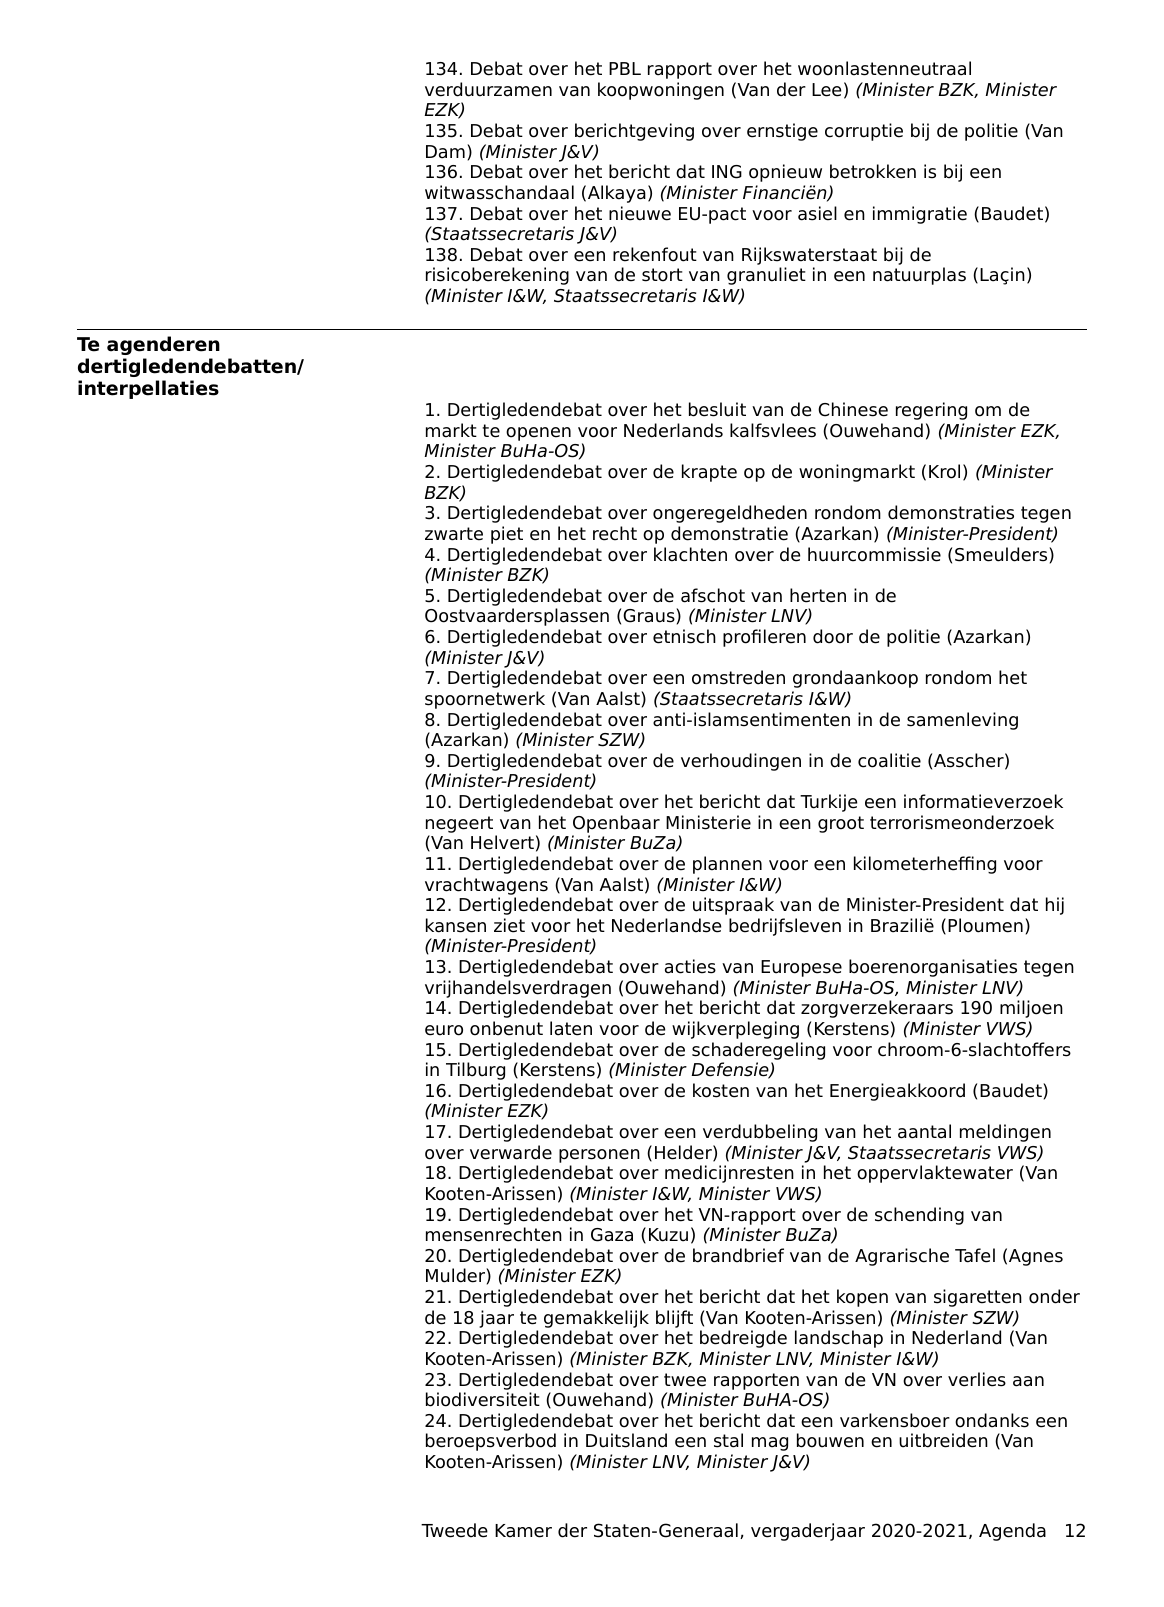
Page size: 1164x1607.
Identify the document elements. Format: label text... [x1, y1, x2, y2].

table_cell [77, 245, 401, 307]
table_cell [77, 1040, 401, 1081]
table_cell [401, 586, 418, 627]
table_cell [401, 895, 418, 957]
table_cell [401, 1411, 418, 1473]
table_cell [401, 998, 418, 1039]
table_cell [401, 1205, 418, 1246]
table_cell [77, 400, 401, 462]
table_cell [77, 751, 401, 792]
table_cell [77, 1411, 401, 1473]
table_cell [401, 957, 418, 998]
table_cell 7. Dertigledendebat over een omstreden grondaankoop rondom het spoornetwerk (Van Aalst) (Staatssecretaris I&W) [418, 668, 1087, 709]
table_cell [401, 400, 418, 462]
table_cell 14. Dertigledendebat over het bericht dat zorgverzekeraars 190 miljoen euro onbenut laten voor de wijkverpleging (Kerstens) (Minister VWS) [418, 998, 1087, 1039]
table_cell [77, 545, 401, 586]
table_cell [77, 1287, 401, 1328]
table_cell [77, 1163, 401, 1204]
table_cell 17. Dertigledendebat over een verdubbeling van het aantal meldingen over verwarde personen (Helder) (Minister J&V, Staatssecretaris VWS) [418, 1122, 1087, 1163]
table_cell [401, 245, 418, 307]
table_cell 20. Dertigledendebat over de brandbrief van de Agrarische Tafel (Agnes Mulder) (Minister EZK) [418, 1246, 1087, 1287]
table_cell [401, 751, 418, 792]
table_cell 138. Debat over een rekenfout van Rijkswaterstaat bij de risicoberekening van de stort van granuliet in een natuurplas (Laçin) (Minister I&W, Staatssecretaris I&W) [418, 245, 1087, 307]
table_cell [401, 1370, 418, 1411]
table_cell 21. Dertigledendebat over het bericht dat het kopen van sigaretten onder de 18 jaar te gemakkelijk blijft (Van Kooten-Arissen) (Minister SZW) [418, 1287, 1087, 1328]
table_cell [77, 957, 401, 998]
table_cell [77, 1122, 401, 1163]
table_cell [401, 59, 418, 121]
table_cell [401, 1040, 418, 1081]
table_cell [401, 121, 418, 162]
table_cell [401, 854, 418, 895]
table_cell 24. Dertigledendebat over het bericht dat een varkensboer ondanks een beroepsverbod in Duitsland een stal mag bouwen en uitbreiden (Van Kooten-Arissen) (Minister LNV, Minister J&V) [418, 1411, 1087, 1473]
table_cell [401, 710, 418, 751]
table_cell 23. Dertigledendebat over twee rapporten van de VN over verlies aan biodiversiteit (Ouwehand) (Minister BuHA-OS) [418, 1370, 1087, 1411]
table_cell [77, 1328, 401, 1369]
table_cell [401, 1287, 418, 1328]
table_cell [77, 1246, 401, 1287]
table_cell [401, 1122, 418, 1163]
table_cell 134. Debat over het PBL rapport over het woonlastenneutraal verduurzamen van koopwoningen (Van der Lee) (Minister BZK, Minister EZK) [418, 59, 1087, 121]
table_cell [77, 792, 401, 854]
table_cell [77, 121, 401, 162]
table_cell [77, 1205, 401, 1246]
table_cell [77, 668, 401, 709]
table_cell [77, 586, 401, 627]
table_cell 11. Dertigledendebat over de plannen voor een kilometerheffing voor vrachtwagens (Van Aalst) (Minister I&W) [418, 854, 1087, 895]
table_cell [77, 503, 401, 544]
table_cell [77, 998, 401, 1039]
table_cell [401, 462, 418, 503]
table_cell 18. Dertigledendebat over medicijnresten in het oppervlaktewater (Van Kooten-Arissen) (Minister I&W, Minister VWS) [418, 1163, 1087, 1204]
table_cell [401, 1163, 418, 1204]
table_cell [401, 503, 418, 544]
table_header Te agenderen dertigledendebatten/ interpellaties [77, 330, 401, 400]
table_cell [401, 792, 418, 854]
table_cell 1. Dertigledendebat over het besluit van de Chinese regering om de markt te openen voor Nederlands kalfsvlees (Ouwehand) (Minister EZK, Minister BuHa-OS) [418, 400, 1087, 462]
table_cell [77, 204, 401, 245]
table_cell 6. Dertigledendebat over etnisch profileren door de politie (Azarkan) (Minister J&V) [418, 627, 1087, 668]
table_header [401, 330, 418, 400]
table_cell 15. Dertigledendebat over de schaderegeling voor chroom-6-slachtoffers in Tilburg (Kerstens) (Minister Defensie) [418, 1040, 1087, 1081]
table_cell [77, 162, 401, 203]
table_cell [77, 1370, 401, 1411]
table_cell [401, 162, 418, 203]
table_cell [77, 854, 401, 895]
table_cell [77, 1081, 401, 1122]
table_cell 136. Debat over het bericht dat ING opnieuw betrokken is bij een witwasschandaal (Alkaya) (Minister Financiën) [418, 162, 1087, 203]
table_cell 22. Dertigledendebat over het bedreigde landschap in Nederland (Van Kooten-Arissen) (Minister BZK, Minister LNV, Minister I&W) [418, 1328, 1087, 1369]
table_cell 135. Debat over berichtgeving over ernstige corruptie bij de politie (Van Dam) (Minister J&V) [418, 121, 1087, 162]
table_cell [401, 545, 418, 586]
table_cell 2. Dertigledendebat over de krapte op de woningmarkt (Krol) (Minister BZK) [418, 462, 1087, 503]
table_cell [77, 59, 401, 121]
table_cell 9. Dertigledendebat over de verhoudingen in de coalitie (Asscher) (Minister-President) [418, 751, 1087, 792]
table_cell [401, 204, 418, 245]
table_cell [401, 1246, 418, 1287]
table_cell [77, 462, 401, 503]
table_cell 19. Dertigledendebat over het VN-rapport over de schending van mensenrechten in Gaza (Kuzu) (Minister BuZa) [418, 1205, 1087, 1246]
table_cell [401, 1328, 418, 1369]
table_cell [401, 1081, 418, 1122]
table_cell [401, 627, 418, 668]
table_cell [77, 895, 401, 957]
table_cell 10. Dertigledendebat over het bericht dat Turkije een informatieverzoek negeert van het Openbaar Ministerie in een groot terrorismeonderzoek (Van Helvert) (Minister BuZa) [418, 792, 1087, 854]
table_cell 3. Dertigledendebat over ongeregeldheden rondom demonstraties tegen zwarte piet en het recht op demonstratie (Azarkan) (Minister-President) [418, 503, 1087, 544]
table_cell 8. Dertigledendebat over anti-islamsentimenten in de samenleving (Azarkan) (Minister SZW) [418, 710, 1087, 751]
table_cell 16. Dertigledendebat over de kosten van het Energieakkoord (Baudet) (Minister EZK) [418, 1081, 1087, 1122]
table_cell 12. Dertigledendebat over de uitspraak van de Minister-President dat hij kansen ziet voor het Nederlandse bedrijfsleven in Brazilië (Ploumen) (Minister-President) [418, 895, 1087, 957]
table_header [418, 330, 1087, 400]
table_cell [401, 668, 418, 709]
table_cell 5. Dertigledendebat over de afschot van herten in de Oostvaardersplassen (Graus) (Minister LNV) [418, 586, 1087, 627]
table_cell 13. Dertigledendebat over acties van Europese boerenorganisaties tegen vrijhandelsverdragen (Ouwehand) (Minister BuHa-OS, Minister LNV) [418, 957, 1087, 998]
table_cell 4. Dertigledendebat over klachten over de huurcommissie (Smeulders) (Minister BZK) [418, 545, 1087, 586]
table_cell [77, 710, 401, 751]
table_cell [77, 627, 401, 668]
table_cell 137. Debat over het nieuwe EU-pact voor asiel en immigratie (Baudet) (Staatssecretaris J&V) [418, 204, 1087, 245]
